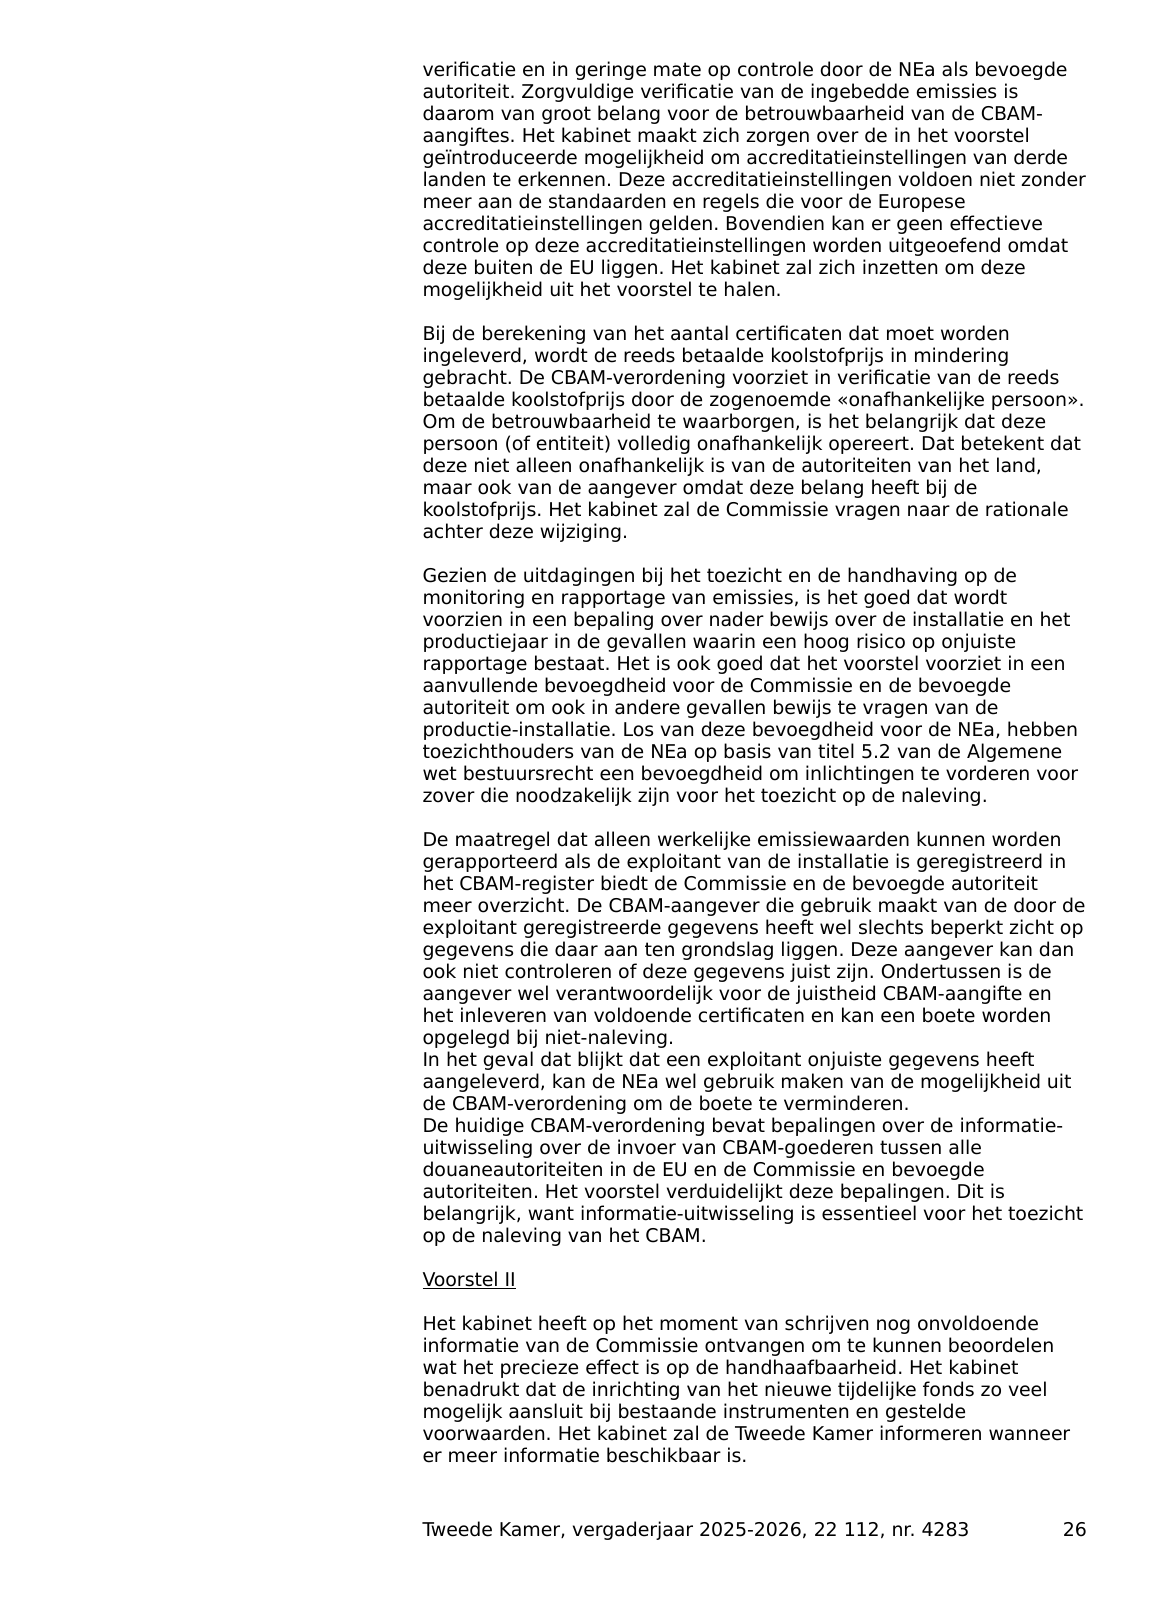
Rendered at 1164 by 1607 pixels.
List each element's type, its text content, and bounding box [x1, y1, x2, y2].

text De huidige CBAM-verordening bevat bepalingen over de informatie-uitwisseling over de invoer van CBAM-goederen tussen alle douaneautoriteiten in de EU en de Commissie en bevoegde autoriteiten. Het voorstel verduidelijkt deze bepalingen. Dit is belangrijk, want informatie-uitwisseling is essentieel voor het toezicht op de naleving van het CBAM. [422, 1115, 1087, 1247]
subtitle Voorstel II [422, 1269, 1087, 1291]
text Gezien de uitdagingen bij het toezicht en de handhaving op de monitoring en rapportage van emissies, is het goed dat wordt voorzien in een bepaling over nader bewijs over de installatie en het productiejaar in de gevallen waarin een hoog risico op onjuiste rapportage bestaat. Het is ook goed dat het voorstel voorziet in een aanvullende bevoegdheid voor de Commissie en de bevoegde autoriteit om ook in andere gevallen bewijs te vragen van de productie-installatie. Los van deze bevoegdheid voor de NEa, hebben toezichthouders van de NEa op basis van titel 5.2 van de Algemene wet bestuursrecht een bevoegdheid om inlichtingen te vorderen voor zover die noodzakelijk zijn voor het toezicht op de naleving. [422, 565, 1087, 807]
text verificatie en in geringe mate op controle door de NEa als bevoegde autoriteit. Zorgvuldige verificatie van de ingebedde emissies is daarom van groot belang voor de betrouwbaarheid van de CBAM-aangiftes. Het kabinet maakt zich zorgen over de in het voorstel geïntroduceerde mogelijkheid om accreditatieinstellingen van derde landen te erkennen. Deze accreditatieinstellingen voldoen niet zonder meer aan de standaarden en regels die voor de Europese accreditatieinstellingen gelden. Bovendien kan er geen effectieve controle op deze accreditatieinstellingen worden uitgeoefend omdat deze buiten de EU liggen. Het kabinet zal zich inzetten om deze mogelijkheid uit het voorstel te halen. [422, 59, 1087, 301]
text In het geval dat blijkt dat een exploitant onjuiste gegevens heeft aangeleverd, kan de NEa wel gebruik maken van de mogelijkheid uit de CBAM-verordening om de boete te verminderen. [422, 1049, 1087, 1115]
text Het kabinet heeft op het moment van schrijven nog onvoldoende informatie van de Commissie ontvangen om te kunnen beoordelen wat het precieze effect is op de handhaafbaarheid. Het kabinet benadrukt dat de inrichting van het nieuwe tijdelijke fonds zo veel mogelijk aansluit bij bestaande instrumenten en gestelde voorwaarden. Het kabinet zal de Tweede Kamer informeren wanneer er meer informatie beschikbaar is. [422, 1313, 1087, 1467]
text De maatregel dat alleen werkelijke emissiewaarden kunnen worden gerapporteerd als de exploitant van de installatie is geregistreerd in het CBAM-register biedt de Commissie en de bevoegde autoriteit meer overzicht. De CBAM-aangever die gebruik maakt van de door de exploitant geregistreerde gegevens heeft wel slechts beperkt zicht op gegevens die daar aan ten grondslag liggen. Deze aangever kan dan ook niet controleren of deze gegevens juist zijn. Ondertussen is de aangever wel verantwoordelijk voor de juistheid CBAM-aangifte en het inleveren van voldoende certificaten en kan een boete worden opgelegd bij niet-naleving. [422, 829, 1087, 1049]
text Bij de berekening van het aantal certificaten dat moet worden ingeleverd, wordt de reeds betaalde koolstofprijs in mindering gebracht. De CBAM-verordening voorziet in verificatie van de reeds betaalde koolstofprijs door de zogenoemde «onafhankelijke persoon». Om de betrouwbaarheid te waarborgen, is het belangrijk dat deze persoon (of entiteit) volledig onafhankelijk opereert. Dat betekent dat deze niet alleen onafhankelijk is van de autoriteiten van het land, maar ook van de aangever omdat deze belang heeft bij de koolstofprijs. Het kabinet zal de Commissie vragen naar de rationale achter deze wijziging. [422, 323, 1087, 543]
